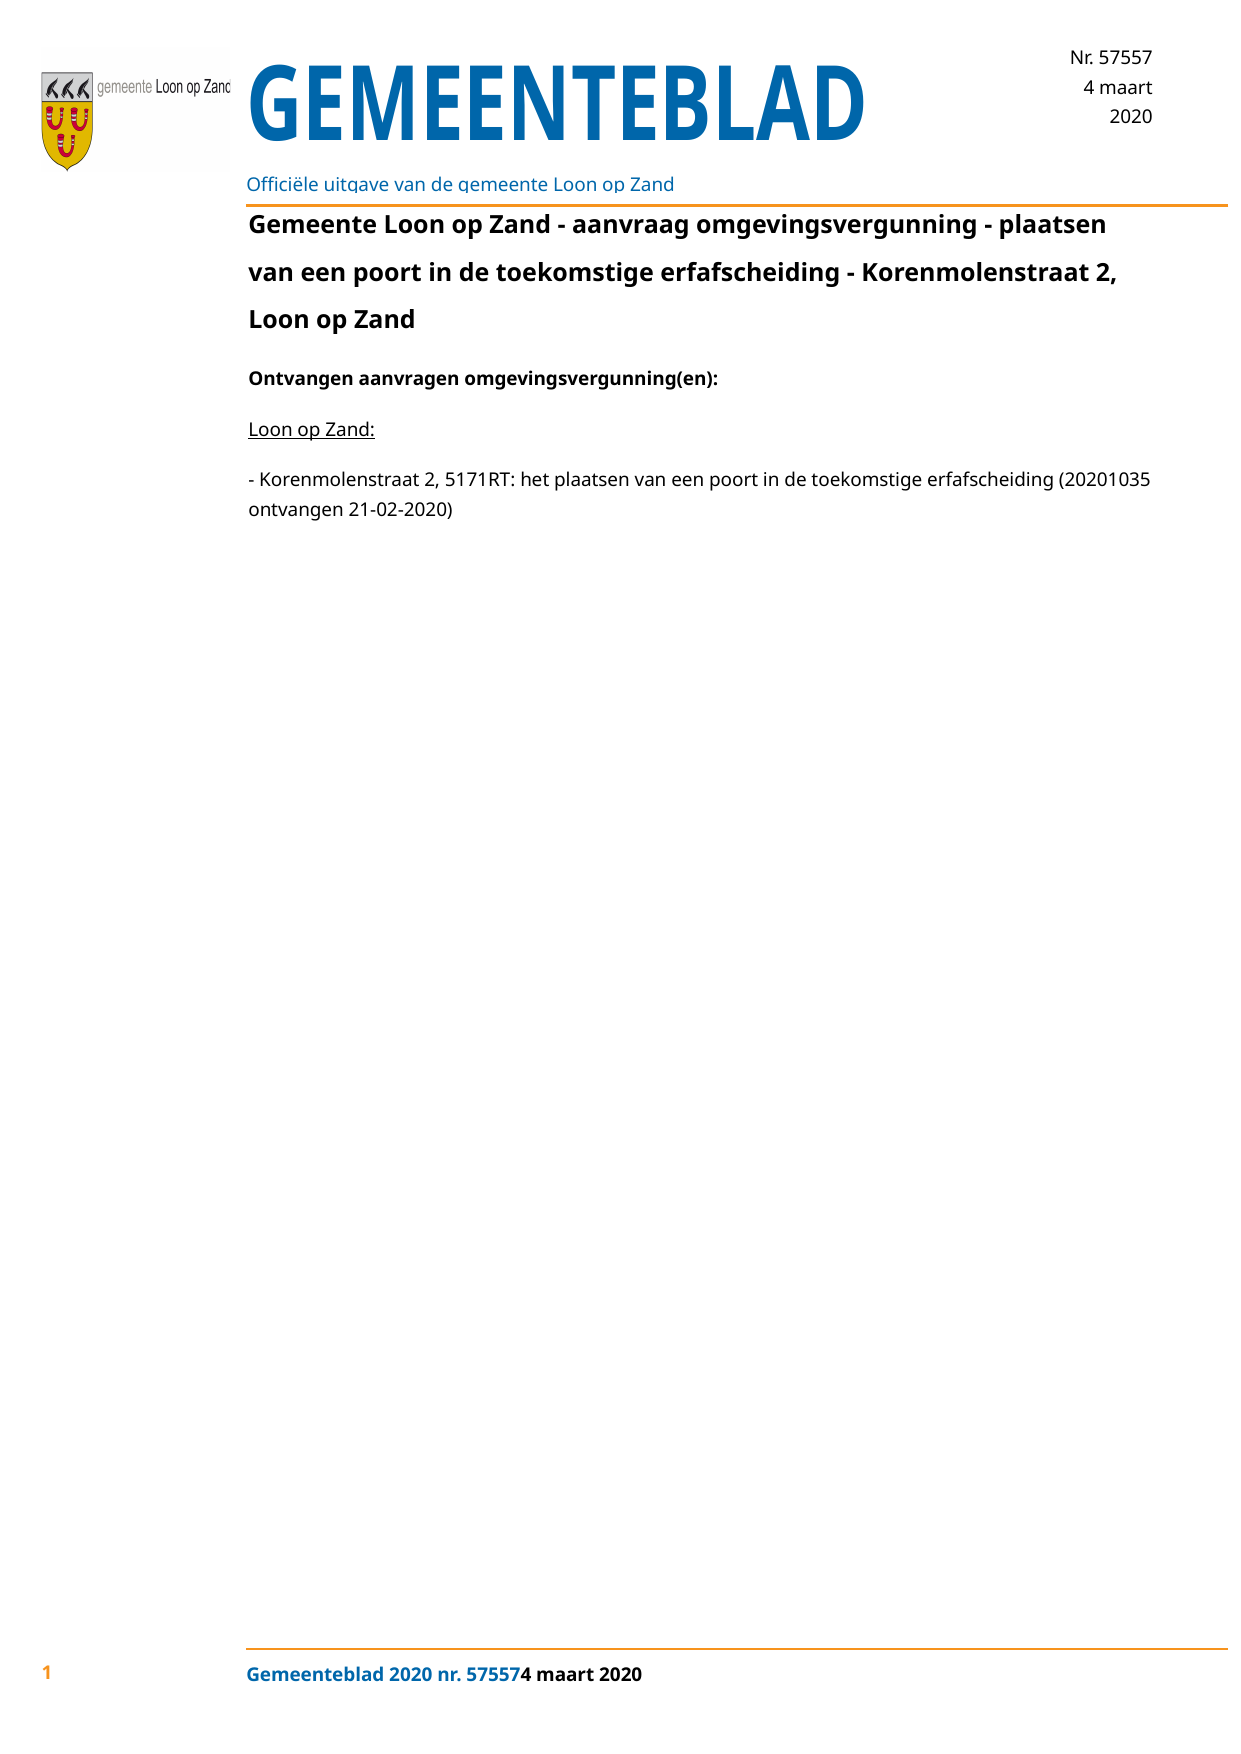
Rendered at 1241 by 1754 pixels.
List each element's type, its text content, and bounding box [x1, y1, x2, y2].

text - Korenmolenstraat 2, 5171RT: het plaatsen van een poort in de toekomstige erfafscheiding (20201035 ontvangen 21-02-2020) [248, 466, 1152, 522]
text Loon op Zand: [248, 416, 1152, 442]
picture [41, 47, 231, 172]
text Ontvangen aanvragen omgevingsvergunning(en): [248, 366, 1152, 391]
text Gemeente Loon op Zand - aanvraag omgevingsvergunning - plaatsen van een poort in de toekomstige erfafscheiding - Korenmolenstraat 2, Loon op Zand [248, 207, 1152, 336]
